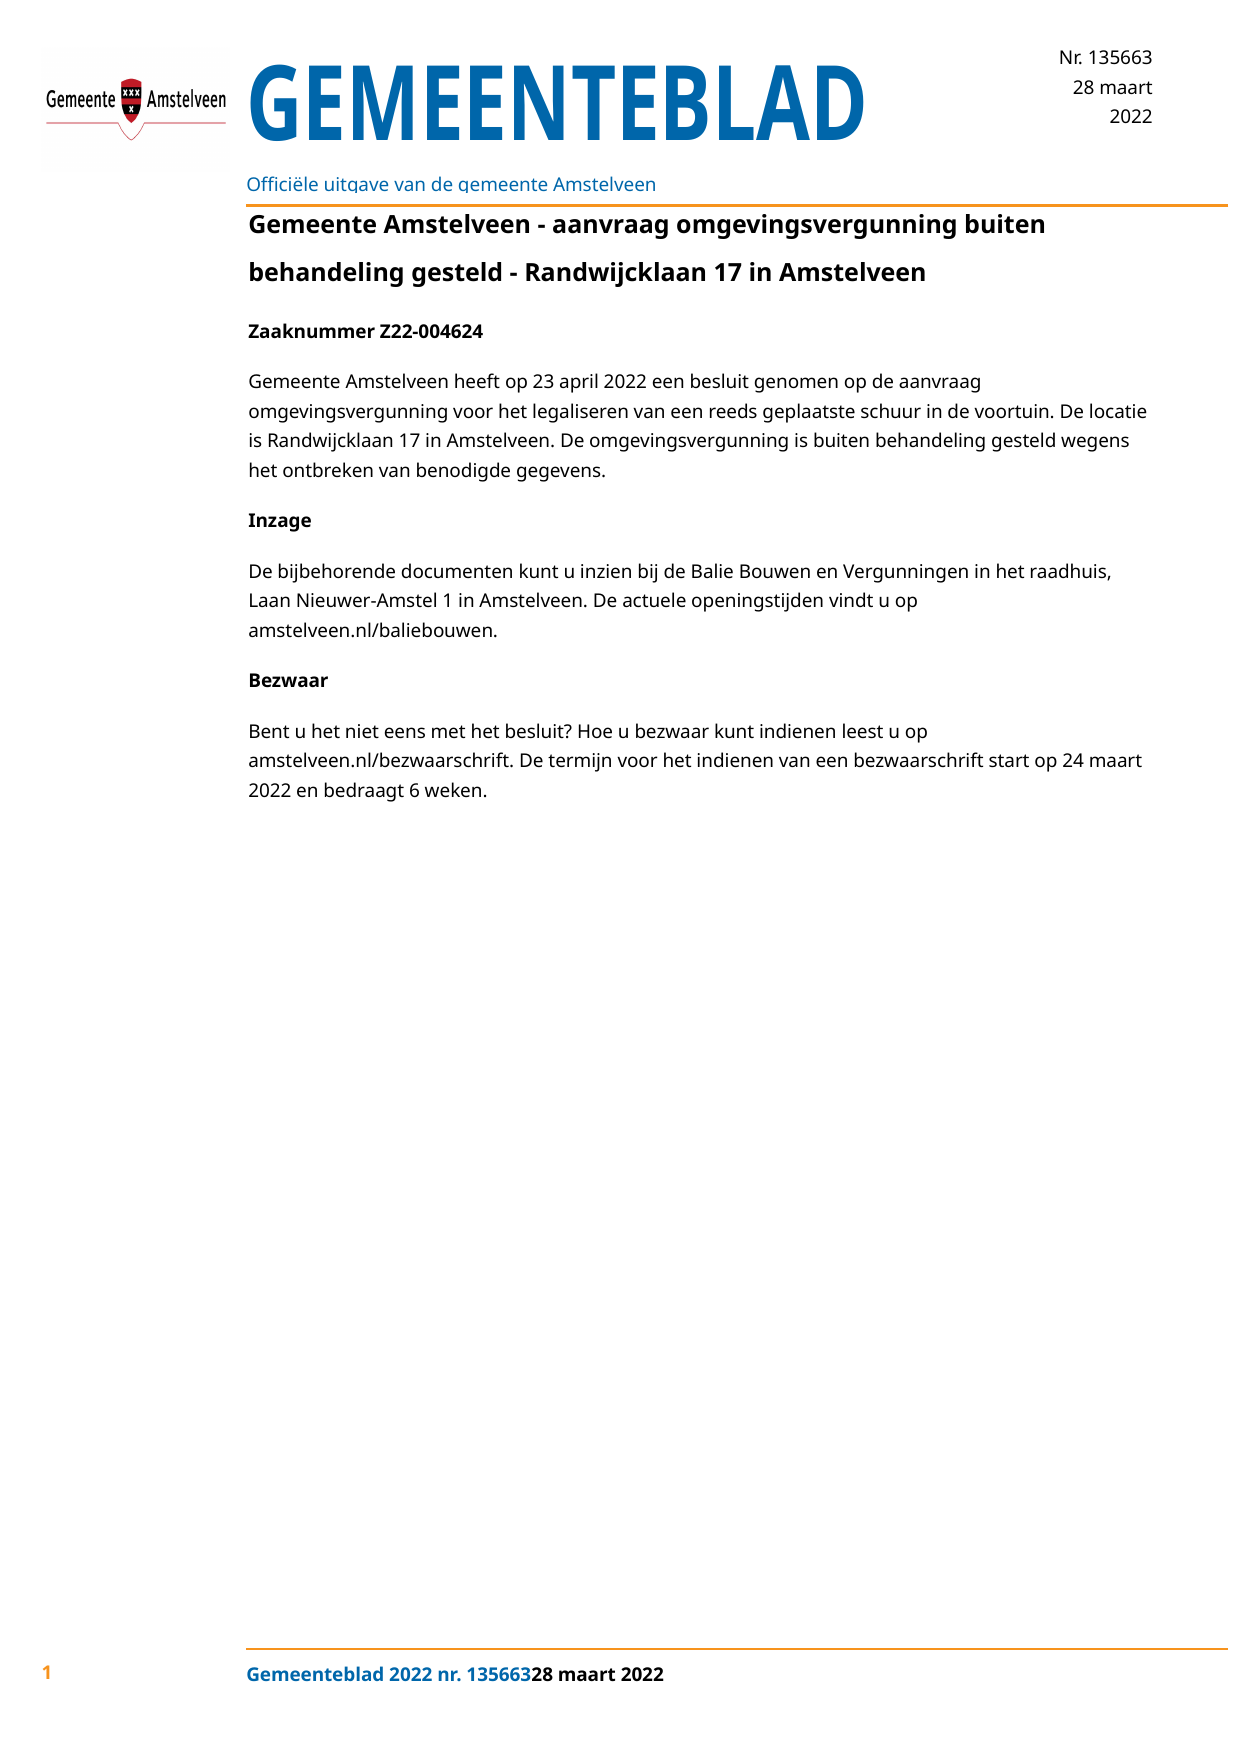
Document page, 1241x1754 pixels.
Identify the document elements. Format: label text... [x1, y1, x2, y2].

text Bezwaar [248, 667, 1152, 693]
text Zaaknummer Z22-004624 [248, 318, 1152, 344]
text Gemeente Amstelveen - aanvraag omgevingsvergunning buiten behandeling gesteld - Randwijcklaan 17 in Amstelveen [248, 207, 1152, 288]
text Gemeente Amstelveen heeft op 23 april 2022 een besluit genomen op de aanvraag omgevingsvergunning voor het legaliseren van een reeds geplaatste schuur in de voortuin. De locatie is Randwijcklaan 17 in Amstelveen. De omgevingsvergunning is buiten behandeling gesteld wegens het ontbreken van benodigde gegevens. [248, 368, 1152, 483]
text Bent u het niet eens met het besluit? Hoe u bezwaar kunt indienen leest u op amstelveen.nl/bezwaarschrift. De termijn voor het indienen van een bezwaarschrift start op 24 maart 2022 en bedraagt 6 weken. [248, 718, 1152, 803]
text Inzage [248, 507, 1152, 533]
picture [41, 47, 231, 172]
text De bijbehorende documenten kunt u inzien bij de Balie Bouwen en Vergunningen in het raadhuis, Laan Nieuwer-Amstel 1 in Amstelveen. De actuele openingstijden vindt u op amstelveen.nl/baliebouwen. [248, 558, 1152, 643]
